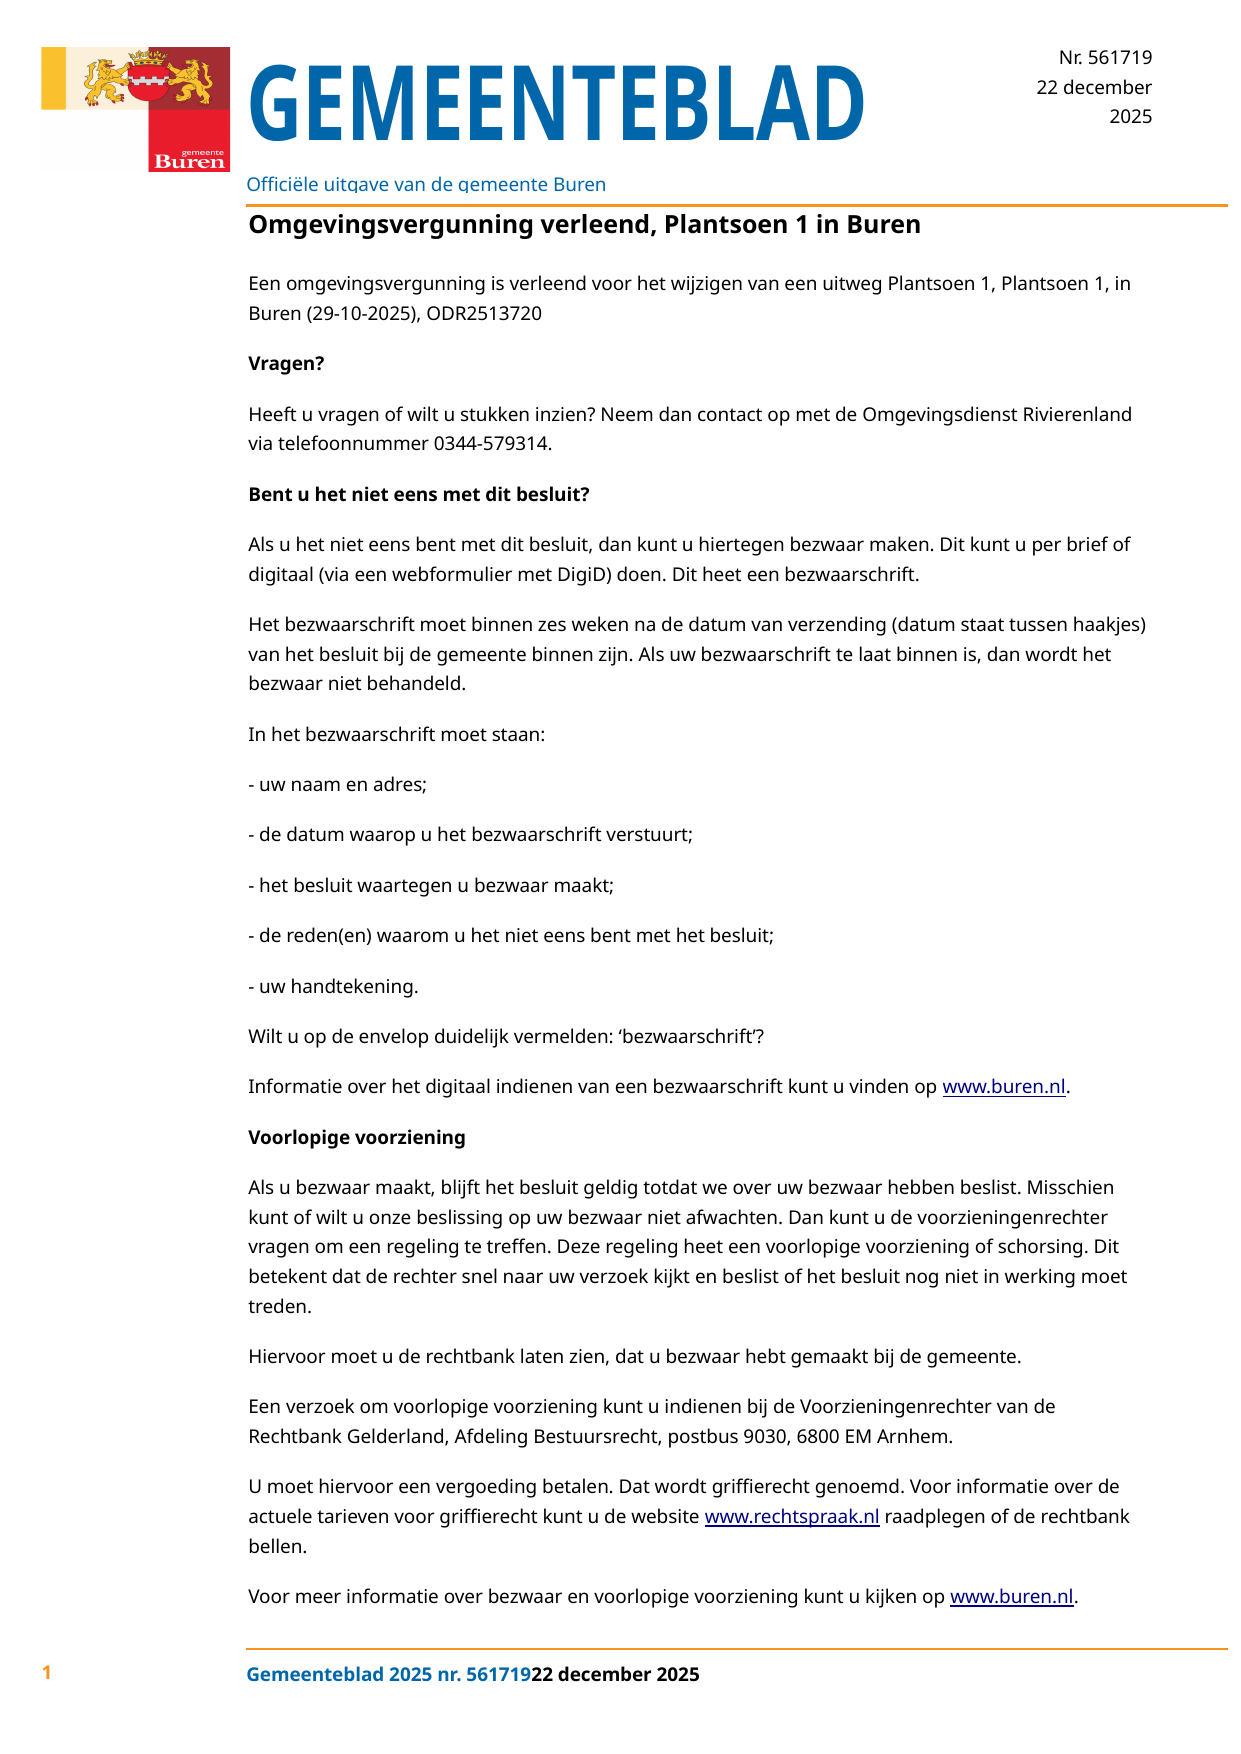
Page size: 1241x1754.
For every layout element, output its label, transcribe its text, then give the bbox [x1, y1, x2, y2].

text - de reden(en) waarom u het niet eens bent met het besluit; [248, 922, 1152, 948]
text Een verzoek om voorlopige voorziening kunt u indienen bij de Voorzieningenrechter van de Rechtbank Gelderland, Afdeling Bestuursrecht, postbus 9030, 6800 EM Arnhem. [248, 1394, 1152, 1449]
text Bent u het niet eens met dit besluit? [248, 481, 1152, 506]
text Als u bezwaar maakt, blijft het besluit geldig totdat we over uw bezwaar hebben beslist. Misschien kunt of wilt u onze beslissing op uw bezwaar niet afwachten. Dan kunt u de voorzieningenrechter vragen om een regeling te treffen. Deze regeling heet een voorlopige voorziening of schorsing. Dit betekent dat de rechter snel naar uw verzoek kijkt en beslist of het besluit nog niet in werking moet treden. [248, 1174, 1152, 1318]
picture [41, 47, 231, 172]
text Heeft u vragen of wilt u stukken inzien? Neem dan contact op met de Omgevingsdienst Rivierenland via telefoonnummer 0344-579314. [248, 401, 1152, 456]
text Een omgevingsvergunning is verleend voor het wijzigen van een uitweg Plantsoen 1, Plantsoen 1, in Buren (29-10-2025), ODR2513720 [248, 270, 1152, 326]
text Het bezwaarschrift moet binnen zes weken na de datum van verzending (datum staat tussen haakjes) van het besluit bij de gemeente binnen zijn. Als uw bezwaarschrift te laat binnen is, dan wordt het bezwaar niet behandeld. [248, 611, 1152, 696]
text Hiervoor moet u de rechtbank laten zien, dat u bezwaar hebt gemaakt bij de gemeente. [248, 1343, 1152, 1369]
text - uw handtekening. [248, 973, 1152, 998]
text - de datum waarop u het bezwaarschrift verstuurt; [248, 822, 1152, 847]
text Voor meer informatie over bezwaar en voorlopige voorziening kunt u kijken op www.buren.nl. [248, 1583, 1152, 1609]
text U moet hiervoor een vergoeding betalen. Dat wordt griffierecht genoemd. Voor informatie over de actuele tarieven voor griffierecht kunt u de website www.rechtspraak.nl raadplegen of de rechtbank bellen. [248, 1474, 1152, 1558]
text Voorlopige voorziening [248, 1124, 1152, 1150]
text Vragen? [248, 350, 1152, 376]
text In het bezwaarschrift moet staan: [248, 721, 1152, 746]
text Omgevingsvergunning verleend, Plantsoen 1 in Buren [248, 207, 1152, 241]
text - het besluit waartegen u bezwaar maakt; [248, 872, 1152, 898]
text - uw naam en adres; [248, 771, 1152, 797]
text Informatie over het digitaal indienen van een bezwaarschrift kunt u vinden op www.buren.nl. [248, 1074, 1152, 1099]
text Wilt u op de envelop duidelijk vermelden: ‘bezwaarschrift’? [248, 1023, 1152, 1049]
text Als u het niet eens bent met dit besluit, dan kunt u hiertegen bezwaar maken. Dit kunt u per brief of digitaal (via een webformulier met DigiD) doen. Dit heet een bezwaarschrift. [248, 531, 1152, 586]
